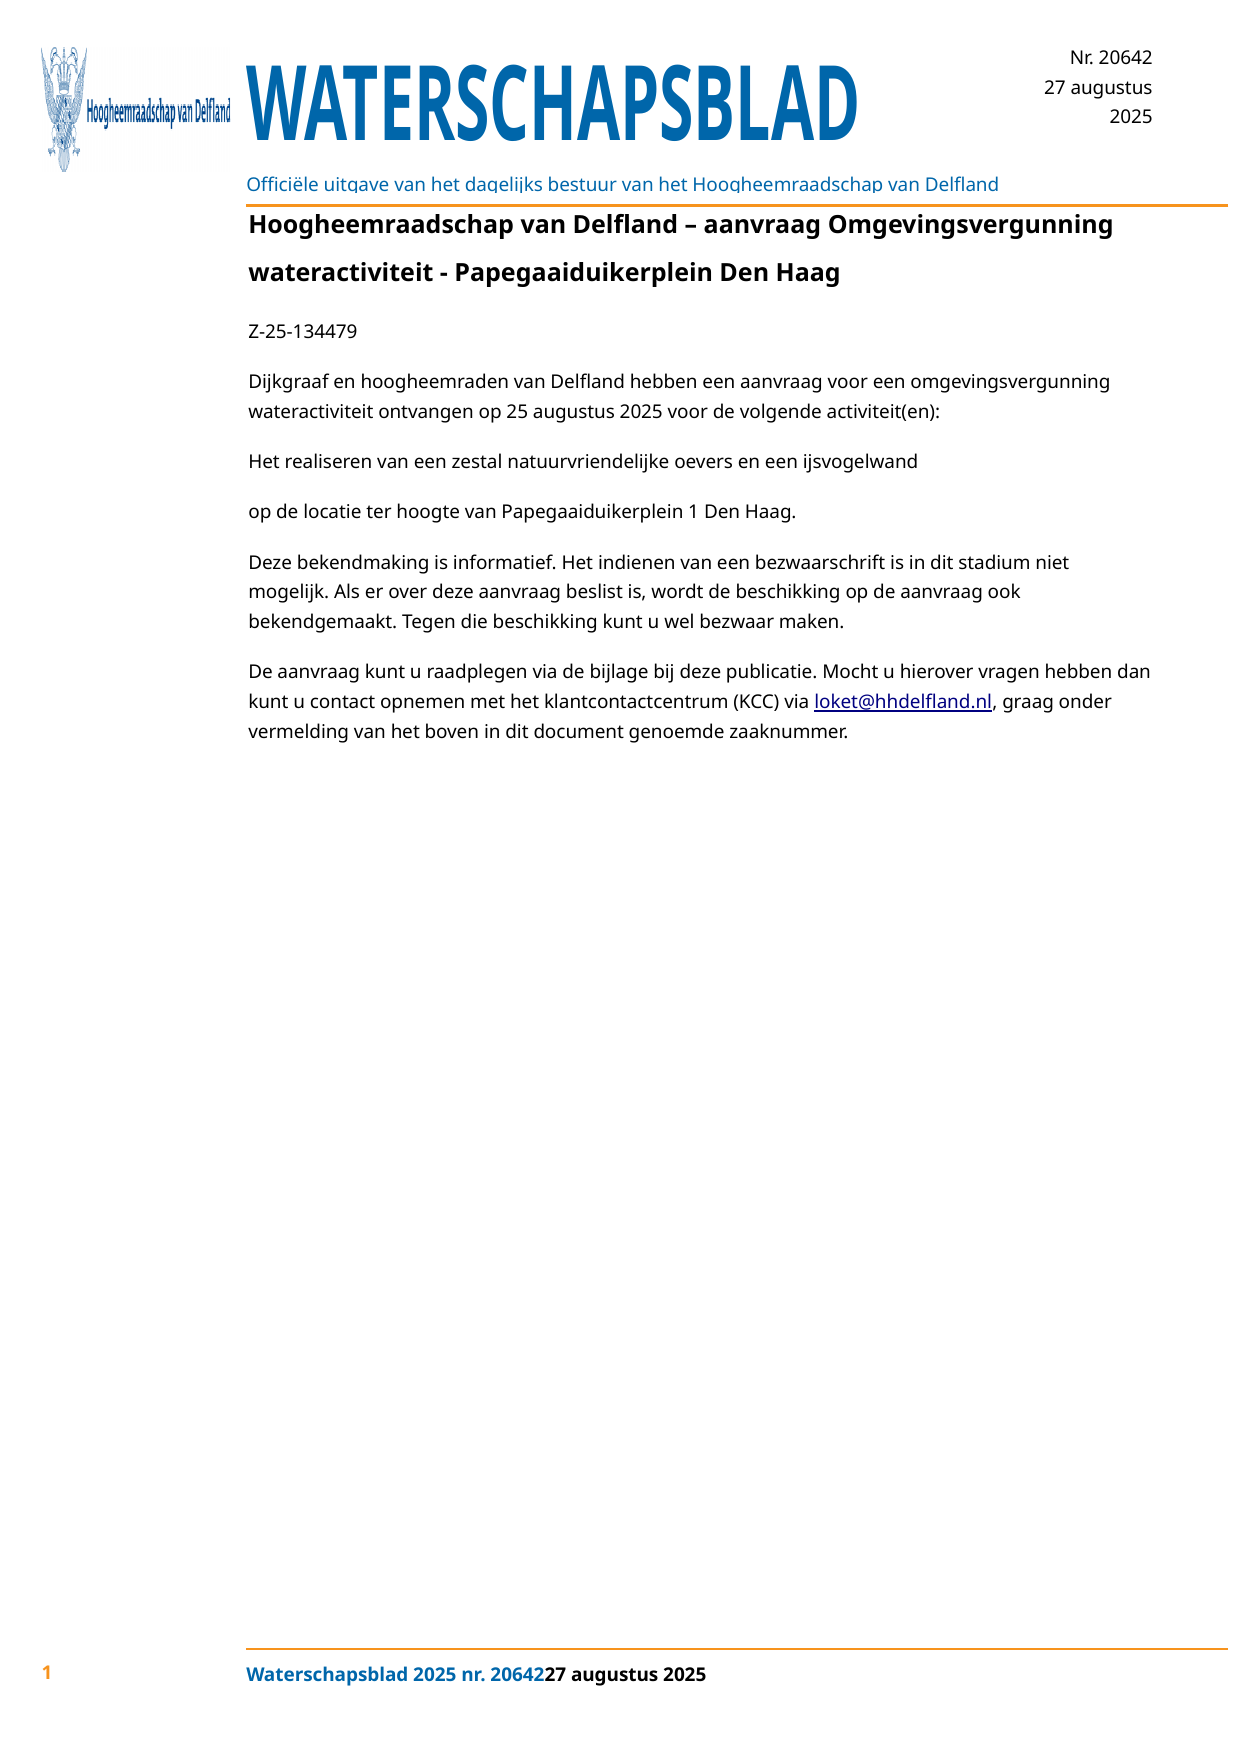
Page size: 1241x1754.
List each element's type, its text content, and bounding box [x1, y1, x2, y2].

picture [41, 47, 231, 172]
text Dijkgraaf en hoogheemraden van Delfland hebben een aanvraag voor een omgevingsvergunning wateractiviteit ontvangen op 25 augustus 2025 voor de volgende activiteit(en): [248, 368, 1152, 424]
text Het realiseren van een zestal natuurvriendelijke oevers en een ijsvogelwand [248, 448, 1152, 474]
text De aanvraag kunt u raadplegen via de bijlage bij deze publicatie. Mocht u hierover vragen hebben dan kunt u contact opnemen met het klantcontactcentrum (KCC) via loket@hhdelfland.nl, graag onder vermelding van het boven in dit document genoemde zaaknummer. [248, 659, 1152, 744]
text Deze bekendmaking is informatief. Het indienen van een bezwaarschrift is in dit stadium niet mogelijk. Als er over deze aanvraag beslist is, wordt de beschikking op de aanvraag ook bekendgemaakt. Tegen die beschikking kunt u wel bezwaar maken. [248, 549, 1152, 634]
text Hoogheemraadschap van Delfland – aanvraag Omgevingsvergunning wateractiviteit - Papegaaiduikerplein Den Haag [248, 207, 1152, 288]
text op de locatie ter hoogte van Papegaaiduikerplein 1 Den Haag. [248, 499, 1152, 524]
text Z-25-134479 [248, 318, 1152, 344]
